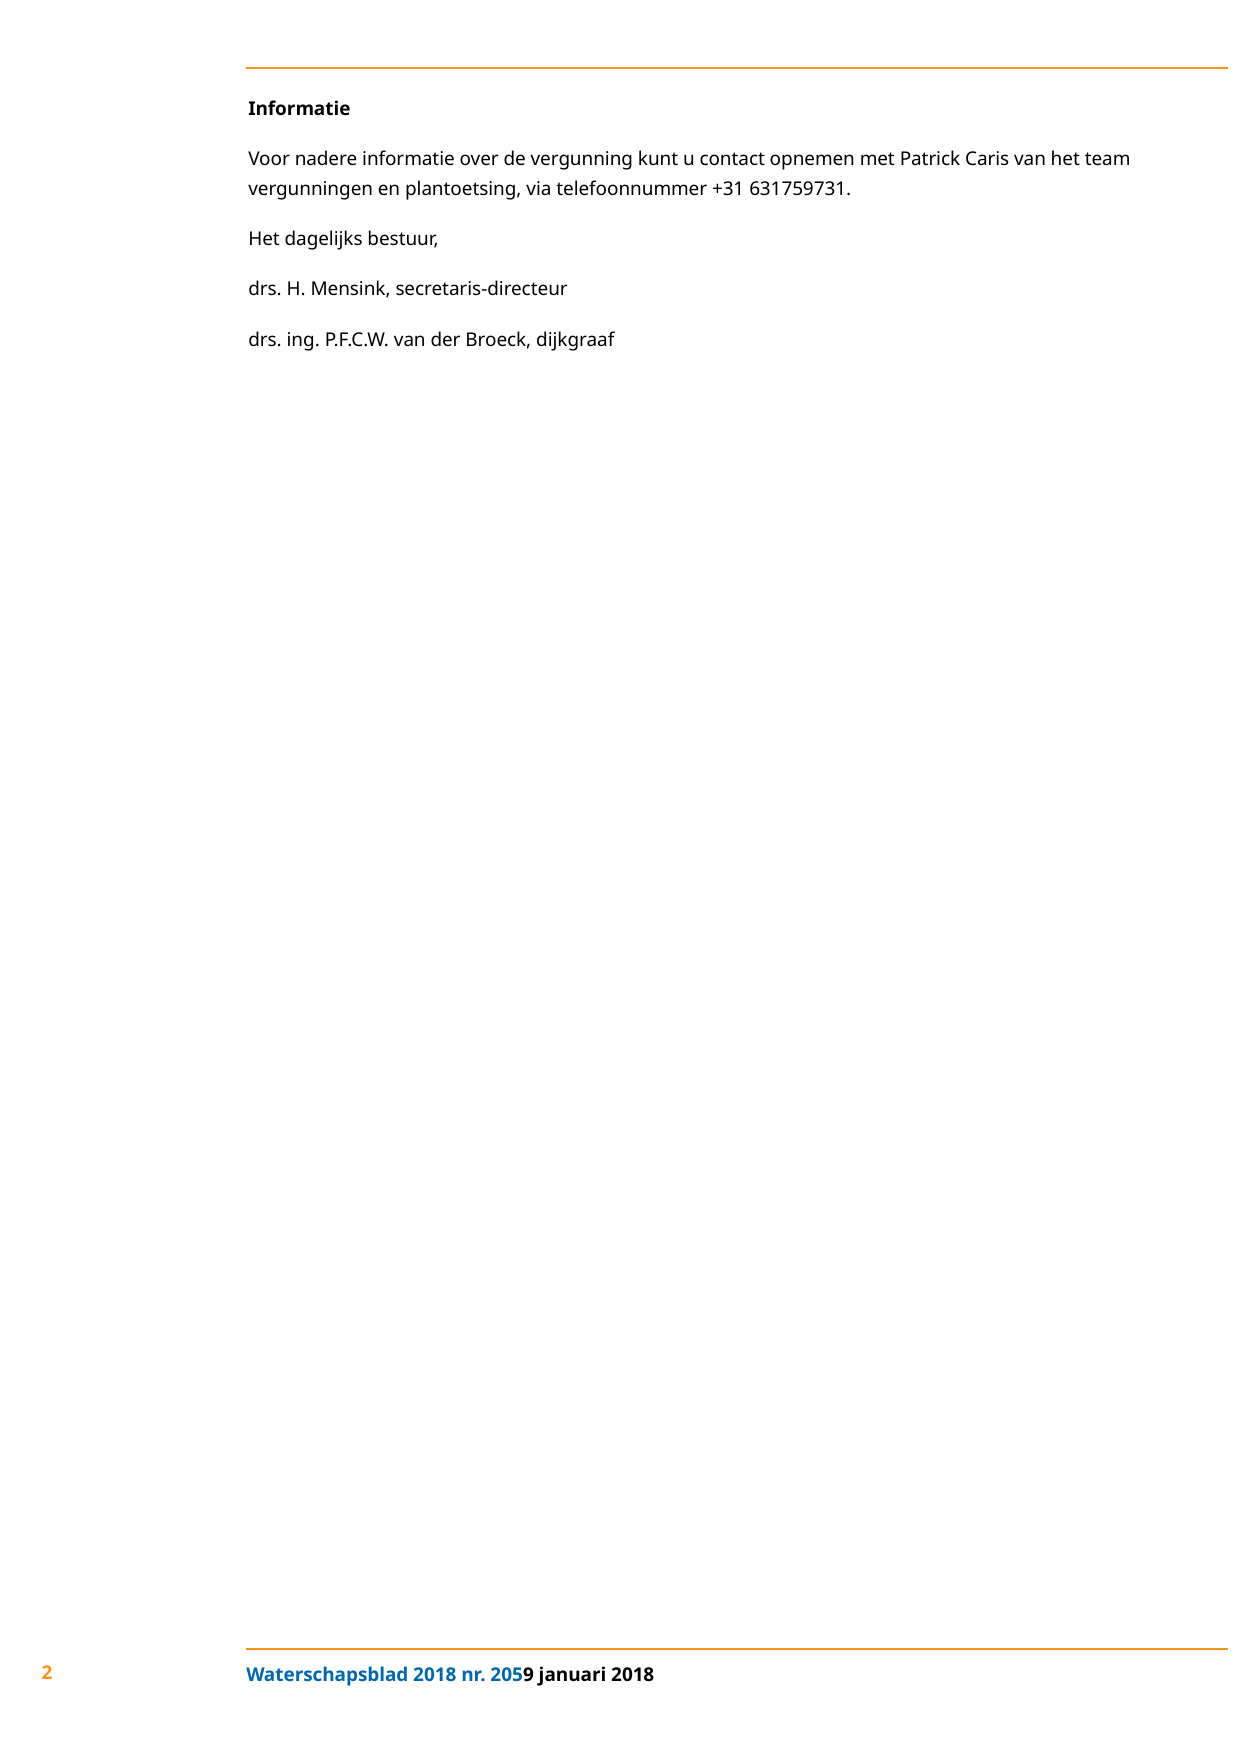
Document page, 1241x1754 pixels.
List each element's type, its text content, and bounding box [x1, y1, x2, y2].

text Voor nadere informatie over de vergunning kunt u contact opnemen met Patrick Caris van het team vergunningen en plantoetsing, via telefoonnummer +31 631759731. [248, 145, 1152, 201]
picture [41, 47, 231, 172]
text Informatie [248, 95, 1152, 121]
text drs. ing. P.F.C.W. van der Broeck, dijkgraaf [248, 326, 1152, 352]
text drs. H. Mensink, secretaris-directeur [248, 276, 1152, 301]
text Het dagelijks bestuur, [248, 225, 1152, 251]
